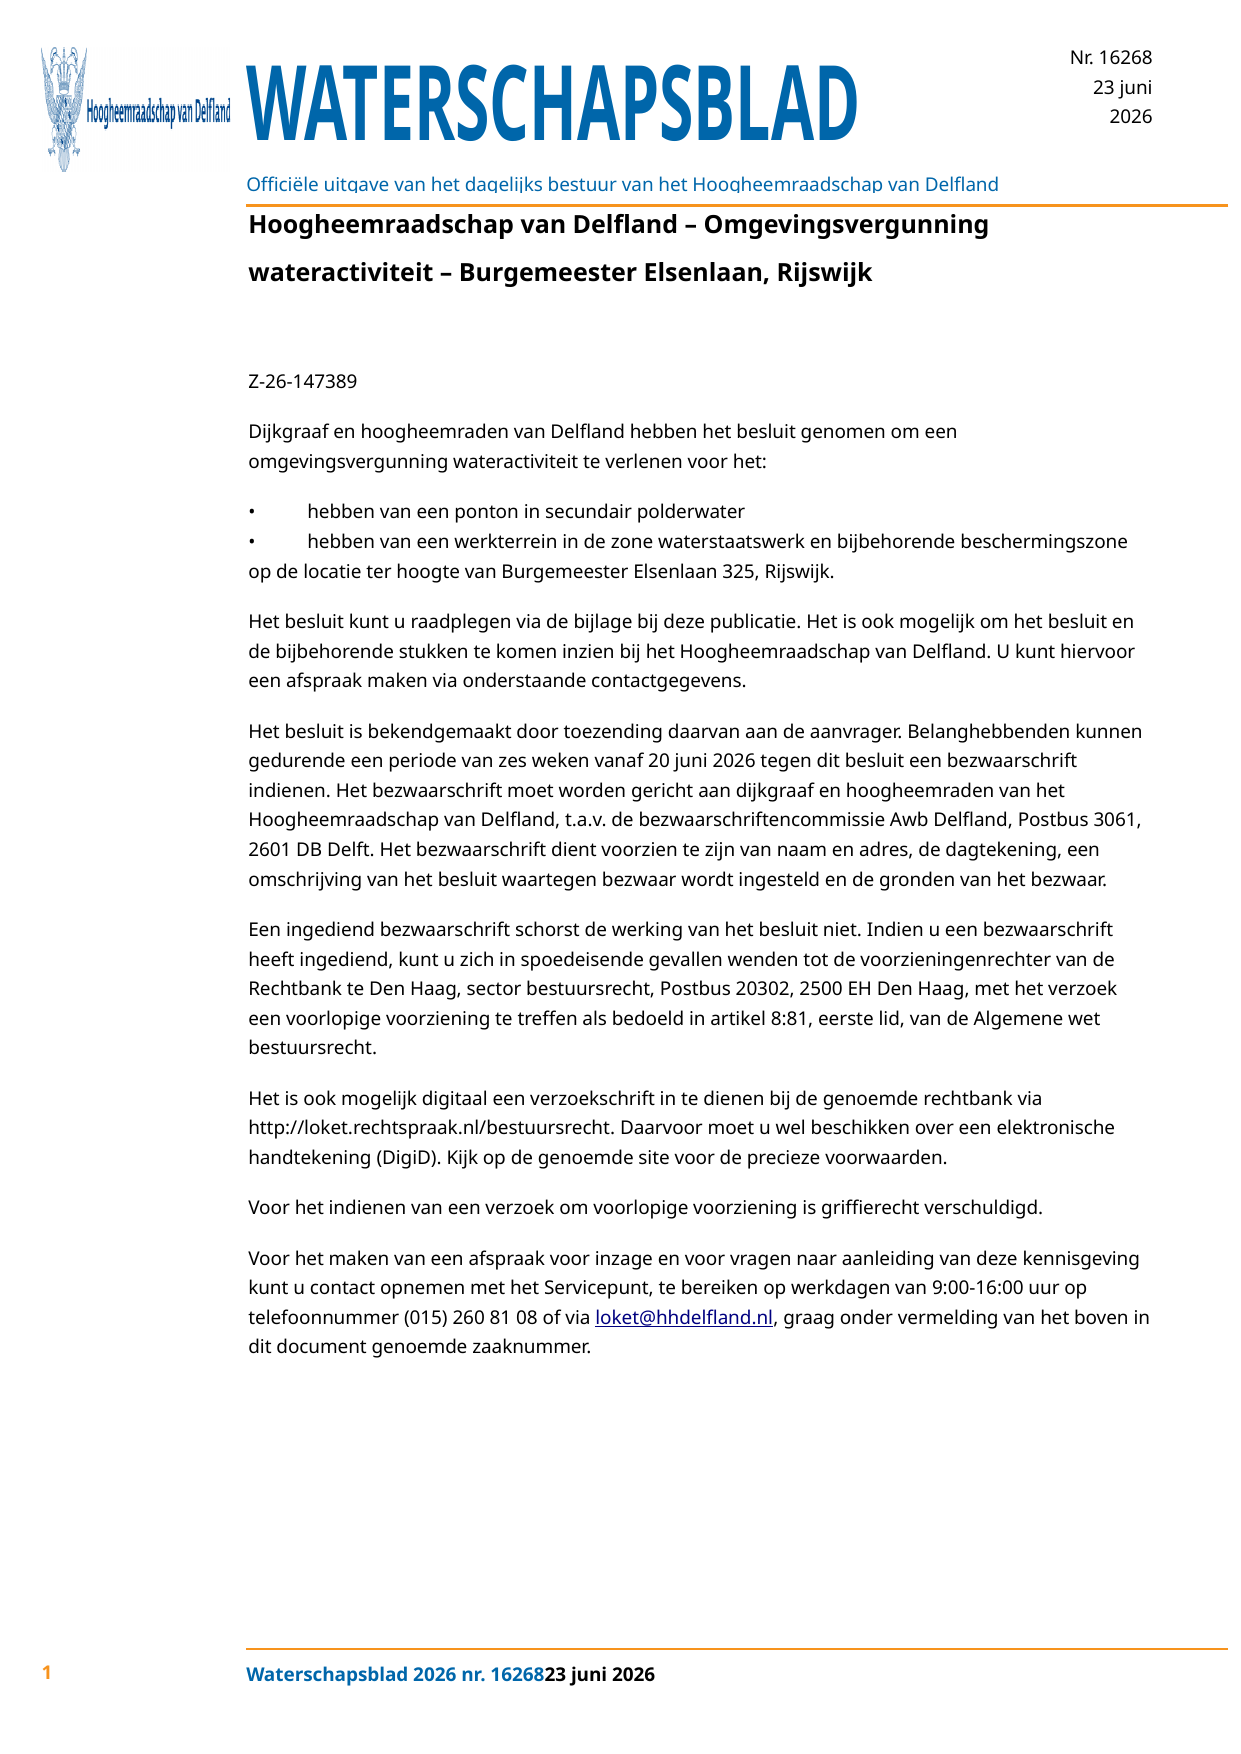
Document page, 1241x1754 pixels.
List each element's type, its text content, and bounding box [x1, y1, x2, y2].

text Het besluit kunt u raadplegen via de bijlage bij deze publicatie. Het is ook mogelijk om het besluit en de bijbehorende stukken te komen inzien bij het Hoogheemraadschap van Delfland. U kunt hiervoor een afspraak maken via onderstaande contactgegevens. [248, 608, 1152, 693]
picture [41, 47, 231, 172]
text Voor het maken van een afspraak voor inzage en voor vragen naar aanleiding van deze kennisgeving kunt u contact opnemen met het Servicepunt, te bereiken op werkdagen van 9:00-16:00 uur op telefoonnummer (015) 260 81 08 of via loket@hhdelfland.nl, graag onder vermelding van het boven in dit document genoemde zaaknummer. [248, 1245, 1152, 1359]
text Z-26-147389 [248, 368, 1152, 394]
text Dijkgraaf en hoogheemraden van Delfland hebben het besluit genomen om een omgevingsvergunning wateractiviteit te verlenen voor het: [248, 419, 1152, 474]
list hebben van een werkterrein in de zone waterstaatswerk en bijbehorende beschermingszone [248, 528, 1152, 554]
text Hoogheemraadschap van Delfland – Omgevingsvergunning wateractiviteit – Burgemeester Elsenlaan, Rijswijk [248, 207, 1152, 288]
text Voor het indienen van een verzoek om voorlopige voorziening is griffierecht verschuldigd. [248, 1194, 1152, 1220]
text Het besluit is bekendgemaakt door toezending daarvan aan de aanvrager. Belanghebbenden kunnen gedurende een periode van zes weken vanaf 20 juni 2026 tegen dit besluit een bezwaarschrift indienen. Het bezwaarschrift moet worden gericht aan dijkgraaf en hoogheemraden van het Hoogheemraadschap van Delfland, t.a.v. de bezwaarschriftencommissie Awb Delfland, Postbus 3061, 2601 DB Delft. Het bezwaarschrift dient voorzien te zijn van naam en adres, de dagtekening, een omschrijving van het besluit waartegen bezwaar wordt ingesteld en de gronden van het bezwaar. [248, 718, 1152, 892]
text Het is ook mogelijk digitaal een verzoekschrift in te dienen bij de genoemde rechtbank via http://loket.rechtspraak.nl/bestuursrecht. Daarvoor moet u wel beschikken over een elektronische handtekening (DigiD). Kijk op de genoemde site voor de precieze voorwaarden. [248, 1085, 1152, 1170]
text Een ingediend bezwaarschrift schorst de werking van het besluit niet. Indien u een bezwaarschrift heeft ingediend, kunt u zich in spoedeisende gevallen wenden tot de voorzieningenrechter van de Rechtbank te Den Haag, sector bestuursrecht, Postbus 20302, 2500 EH Den Haag, met het verzoek een voorlopige voorziening te treffen als bedoeld in artikel 8:81, eerste lid, van de Algemene wet bestuursrecht. [248, 916, 1152, 1060]
text op de locatie ter hoogte van Burgemeester Elsenlaan 325, Rijswijk. [248, 558, 1152, 584]
list hebben van een ponton in secundair polderwater [248, 499, 1152, 524]
